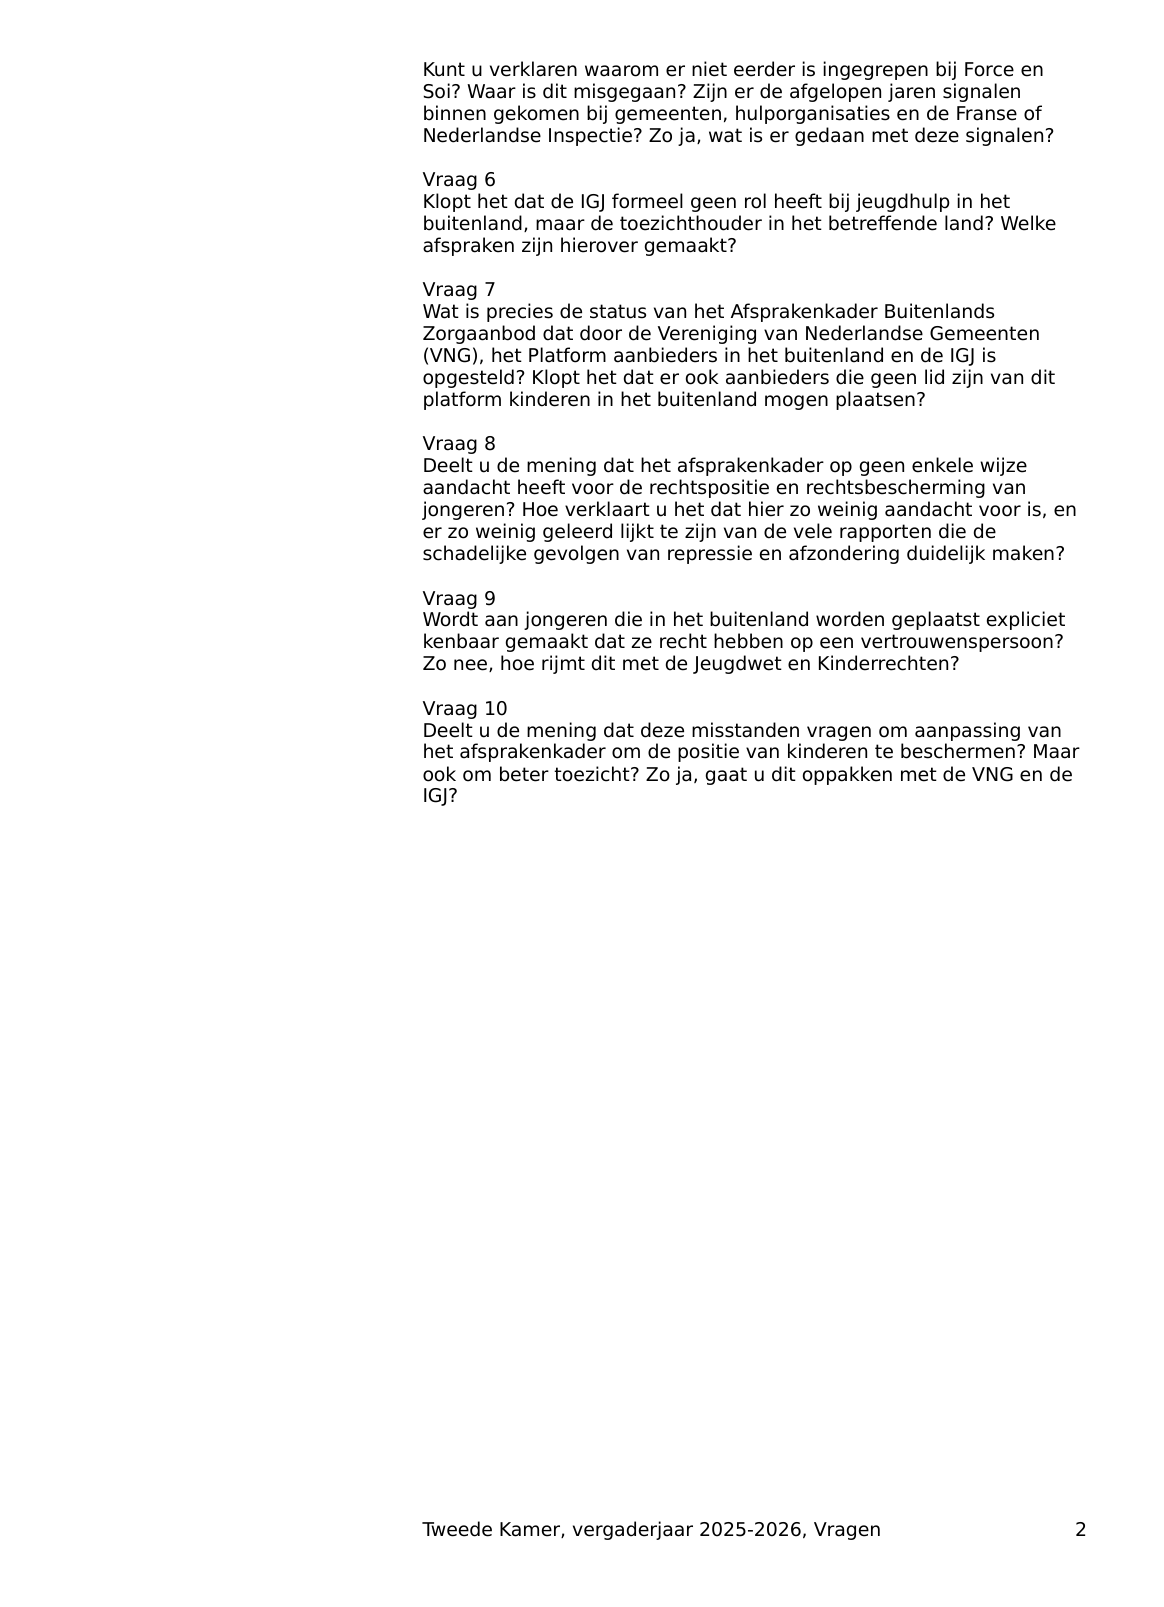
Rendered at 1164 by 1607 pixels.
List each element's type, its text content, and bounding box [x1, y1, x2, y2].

text Wordt aan jongeren die in het buitenland worden geplaatst expliciet kenbaar gemaakt dat ze recht hebben op een vertrouwenspersoon? Zo nee, hoe rijmt dit met de Jeugdwet en Kinderrechten? [422, 609, 1087, 675]
text Kunt u verklaren waarom er niet eerder is ingegrepen bij Force en Soi? Waar is dit misgegaan? Zijn er de afgelopen jaren signalen binnen gekomen bij gemeenten, hulporganisaties en de Franse of Nederlandse Inspectie? Zo ja, wat is er gedaan met deze signalen? [422, 59, 1087, 147]
text Deelt u de mening dat het afsprakenkader op geen enkele wijze aandacht heeft voor de rechtspositie en rechtsbescherming van jongeren? Hoe verklaart u het dat hier zo weinig aandacht voor is, en er zo weinig geleerd lijkt te zijn van de vele rapporten die de schadelijke gevolgen van repressie en afzondering duidelijk maken? [422, 455, 1087, 565]
text Wat is precies de status van het Afsprakenkader Buitenlands Zorgaanbod dat door de Vereniging van Nederlandse Gemeenten (VNG), het Platform aanbieders in het buitenland en de IGJ is opgesteld? Klopt het dat er ook aanbieders die geen lid zijn van dit platform kinderen in het buitenland mogen plaatsen? [422, 301, 1087, 411]
text Deelt u de mening dat deze misstanden vragen om aanpassing van het afsprakenkader om de positie van kinderen te beschermen? Maar ook om beter toezicht? Zo ja, gaat u dit oppakken met de VNG en de IGJ? [422, 719, 1087, 807]
text Vraag 9 [422, 587, 1087, 609]
text Vraag 6 [422, 169, 1087, 191]
text Klopt het dat de IGJ formeel geen rol heeft bij jeugdhulp in het buitenland, maar de toezichthouder in het betreffende land? Welke afspraken zijn hierover gemaakt? [422, 191, 1087, 257]
text Vraag 10 [422, 697, 1087, 719]
text Vraag 8 [422, 433, 1087, 455]
text Vraag 7 [422, 279, 1087, 301]
